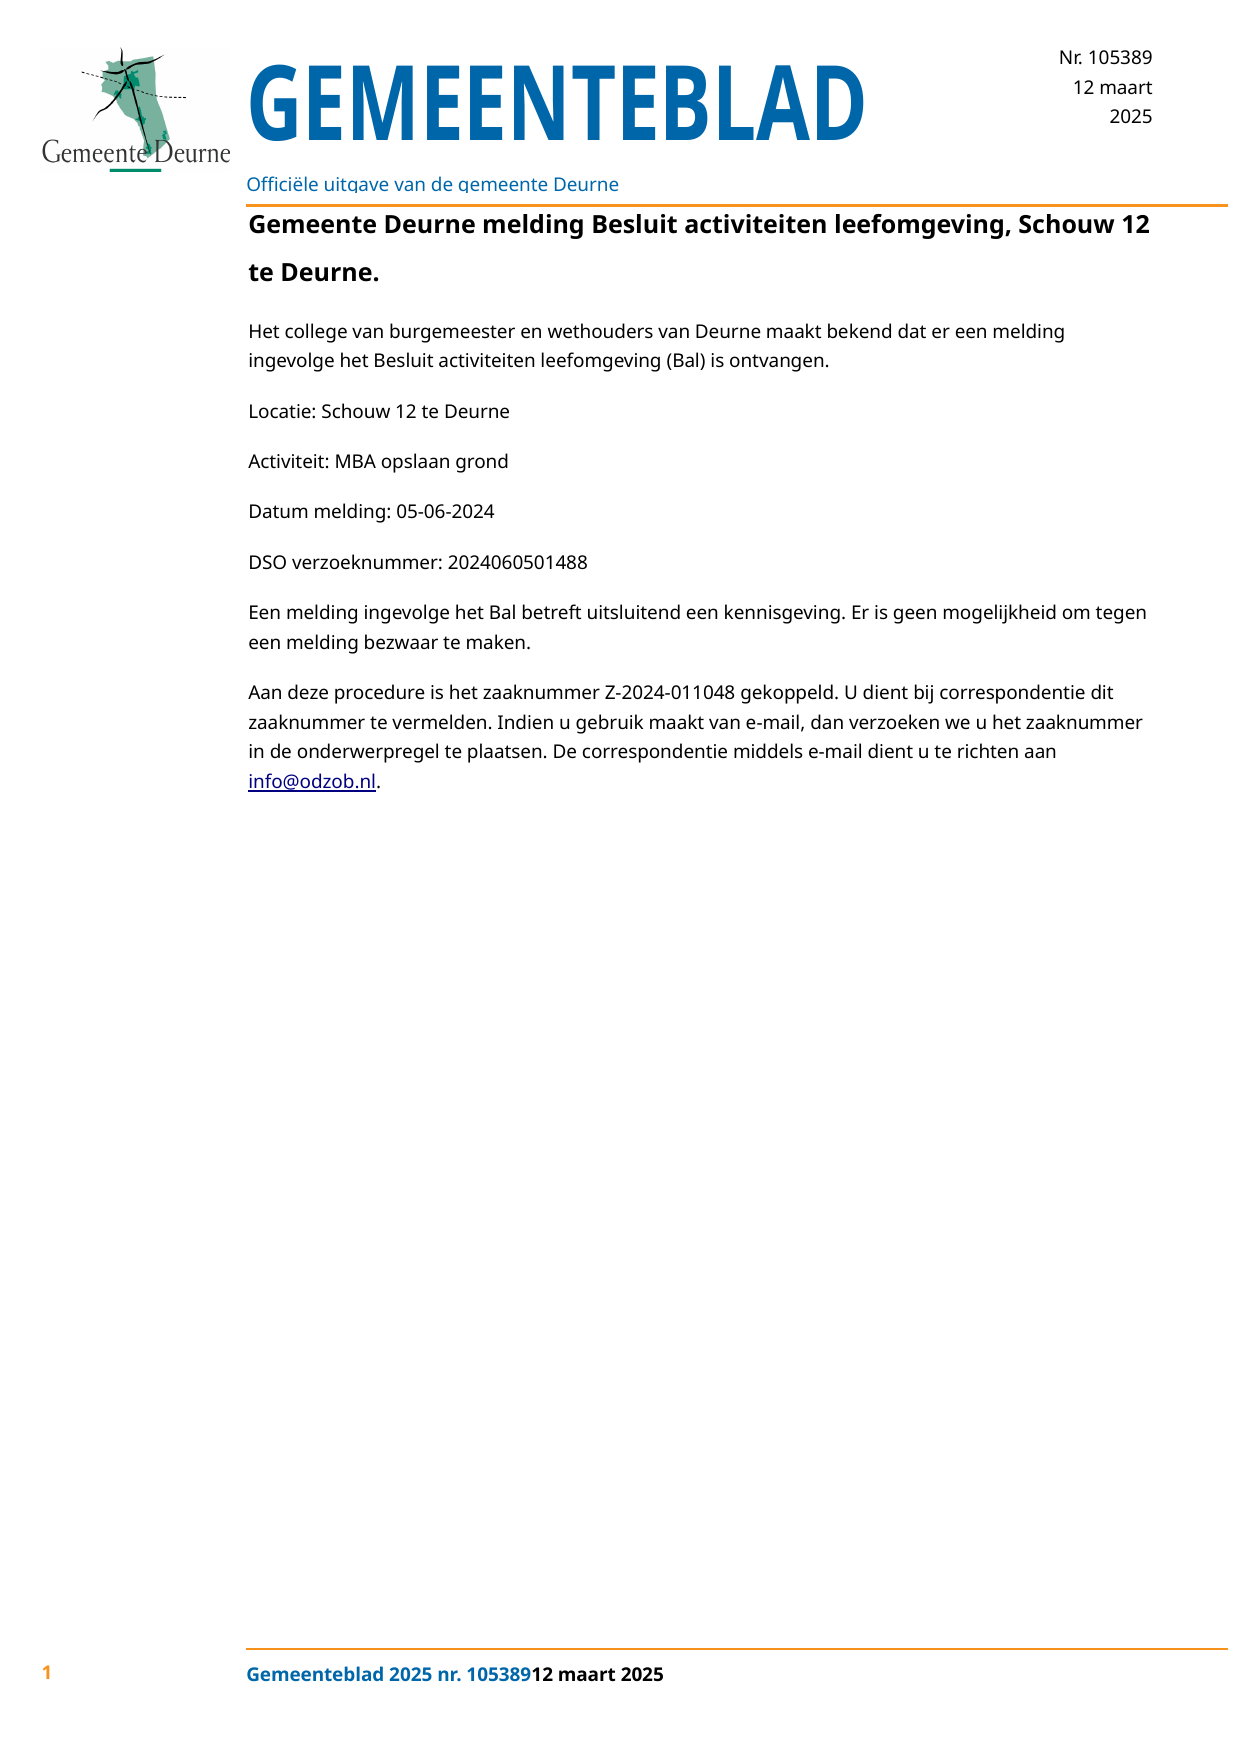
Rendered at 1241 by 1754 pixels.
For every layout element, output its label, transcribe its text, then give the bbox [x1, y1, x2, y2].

text Activiteit: MBA opslaan grond [248, 448, 1152, 474]
picture [41, 47, 231, 172]
text Gemeente Deurne melding Besluit activiteiten leefomgeving, Schouw 12 te Deurne. [248, 207, 1152, 288]
text Het college van burgemeester en wethouders van Deurne maakt bekend dat er een melding ingevolge het Besluit activiteiten leefomgeving (Bal) is ontvangen. [248, 318, 1152, 373]
text Locatie: Schouw 12 te Deurne [248, 398, 1152, 424]
text Datum melding: 05-06-2024 [248, 499, 1152, 524]
text Een melding ingevolge het Bal betreft uitsluitend een kennisgeving. Er is geen mogelijkheid om tegen een melding bezwaar te maken. [248, 599, 1152, 655]
text Aan deze procedure is het zaaknummer Z-2024-011048 gekoppeld. U dient bij correspondentie dit zaaknummer te vermelden. Indien u gebruik maakt van e-mail, dan verzoeken we u het zaaknummer in de onderwerpregel te plaatsen. De correspondentie middels e-mail dient u te richten aan info@odzob.nl. [248, 679, 1152, 794]
text DSO verzoeknummer: 2024060501488 [248, 549, 1152, 575]
